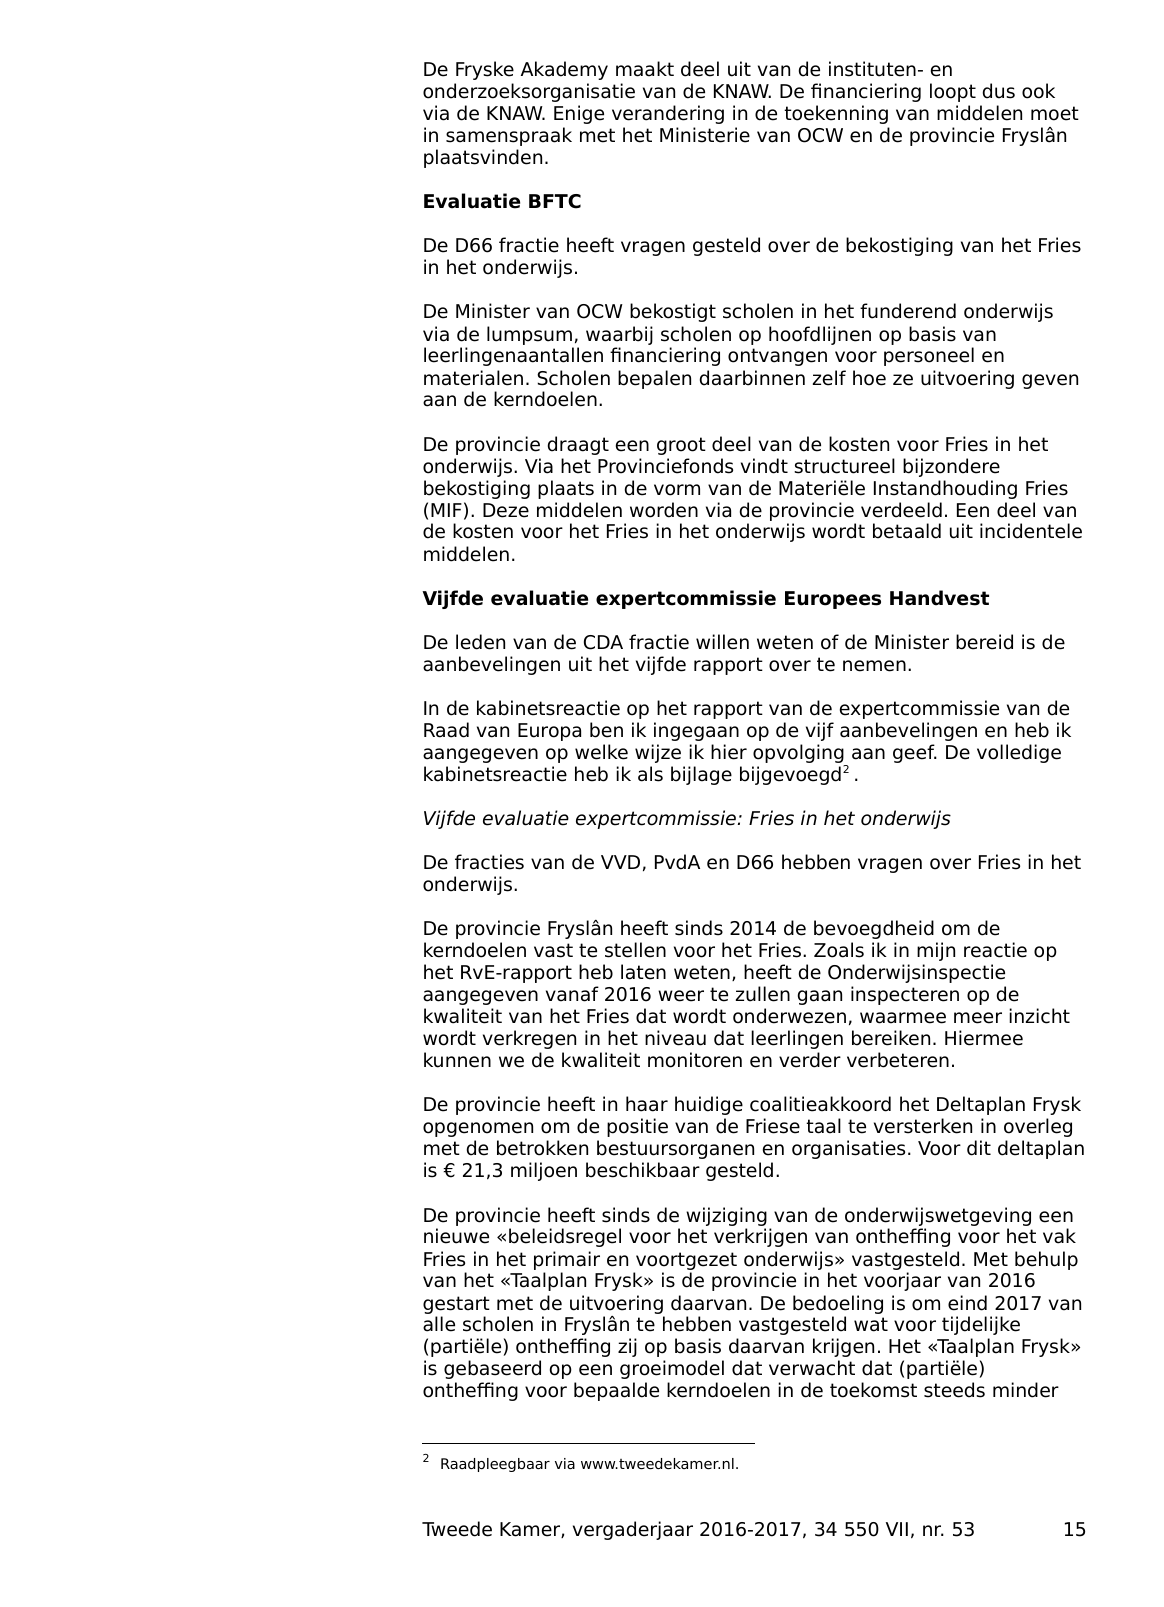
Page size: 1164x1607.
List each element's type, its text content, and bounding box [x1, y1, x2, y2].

text De provincie heeft in haar huidige coalitieakkoord het Deltaplan Frysk opgenomen om de positie van de Friese taal te versterken in overleg met de betrokken bestuursorganen en organisaties. Voor dit deltaplan is € 21,3 miljoen beschikbaar gesteld. [422, 1094, 1087, 1182]
text De leden van de CDA fractie willen weten of de Minister bereid is de aanbevelingen uit het vijfde rapport over te nemen. [422, 632, 1087, 676]
subtitle Vijfde evaluatie expertcommissie Europees Handvest [422, 588, 1087, 609]
subtitle Evaluatie BFTC [422, 191, 1087, 213]
text In de kabinetsreactie op het rapport van de expertcommissie van de Raad van Europa ben ik ingegaan op de vijf aanbevelingen en heb ik aangegeven op welke wijze ik hier opvolging aan geef. De volledige kabinetsreactie heb ik als bijlage bijgevoegd. [422, 698, 1087, 786]
text De provincie Fryslân heeft sinds 2014 de bevoegdheid om de kerndoelen vast te stellen voor het Fries. Zoals ik in mijn reactie op het RvE-rapport heb laten weten, heeft de Onderwijsinspectie aangegeven vanaf 2016 weer te zullen gaan inspecteren op de kwaliteit van het Fries dat wordt onderwezen, waarmee meer inzicht wordt verkregen in het niveau dat leerlingen bereiken. Hiermee kunnen we de kwaliteit monitoren en verder verbeteren. [422, 918, 1087, 1072]
subtitle Vijfde evaluatie expertcommissie: Fries in het onderwijs [422, 808, 1087, 830]
text De Fryske Akademy maakt deel uit van de instituten- en onderzoeksorganisatie van de KNAW. De financiering loopt dus ook via de KNAW. Enige verandering in de toekenning van middelen moet in samenspraak met het Ministerie van OCW en de provincie Fryslân plaatsvinden. [422, 59, 1087, 169]
text De D66 fractie heeft vragen gesteld over de bekostiging van het Fries in het onderwijs. [422, 235, 1087, 279]
text De provincie heeft sinds de wijziging van de onderwijswetgeving een nieuwe «beleidsregel voor het verkrijgen van ontheffing voor het vak Fries in het primair en voortgezet onderwijs» vastgesteld. Met behulp van het «Taalplan Frysk» is de provincie in het voorjaar van 2016 gestart met de uitvoering daarvan. De bedoeling is om eind 2017 van alle scholen in Fryslân te hebben vastgesteld wat voor tijdelijke (partiële) ontheffing zij op basis daarvan krijgen. Het «Taalplan Frysk» is gebaseerd op een groeimodel dat verwacht dat (partiële) ontheffing voor bepaalde kerndoelen in de toekomst steeds minder [422, 1204, 1087, 1402]
text De fracties van de VVD, PvdA en D66 hebben vragen over Fries in het onderwijs. [422, 852, 1087, 896]
text De provincie draagt een groot deel van de kosten voor Fries in het onderwijs. Via het Provinciefonds vindt structureel bijzondere bekostiging plaats in de vorm van de Materiële Instandhouding Fries (MIF). Deze middelen worden via de provincie verdeeld. Een deel van de kosten voor het Fries in het onderwijs wordt betaald uit incidentele middelen. [422, 433, 1087, 565]
text Raadpleegbaar via www.tweedekamer.nl. [422, 1452, 1087, 1474]
text De Minister van OCW bekostigt scholen in het funderend onderwijs via de lumpsum, waarbij scholen op hoofdlijnen op basis van leerlingenaantallen financiering ontvangen voor personeel en materialen. Scholen bepalen daarbinnen zelf hoe ze uitvoering geven aan de kerndoelen. [422, 301, 1087, 411]
